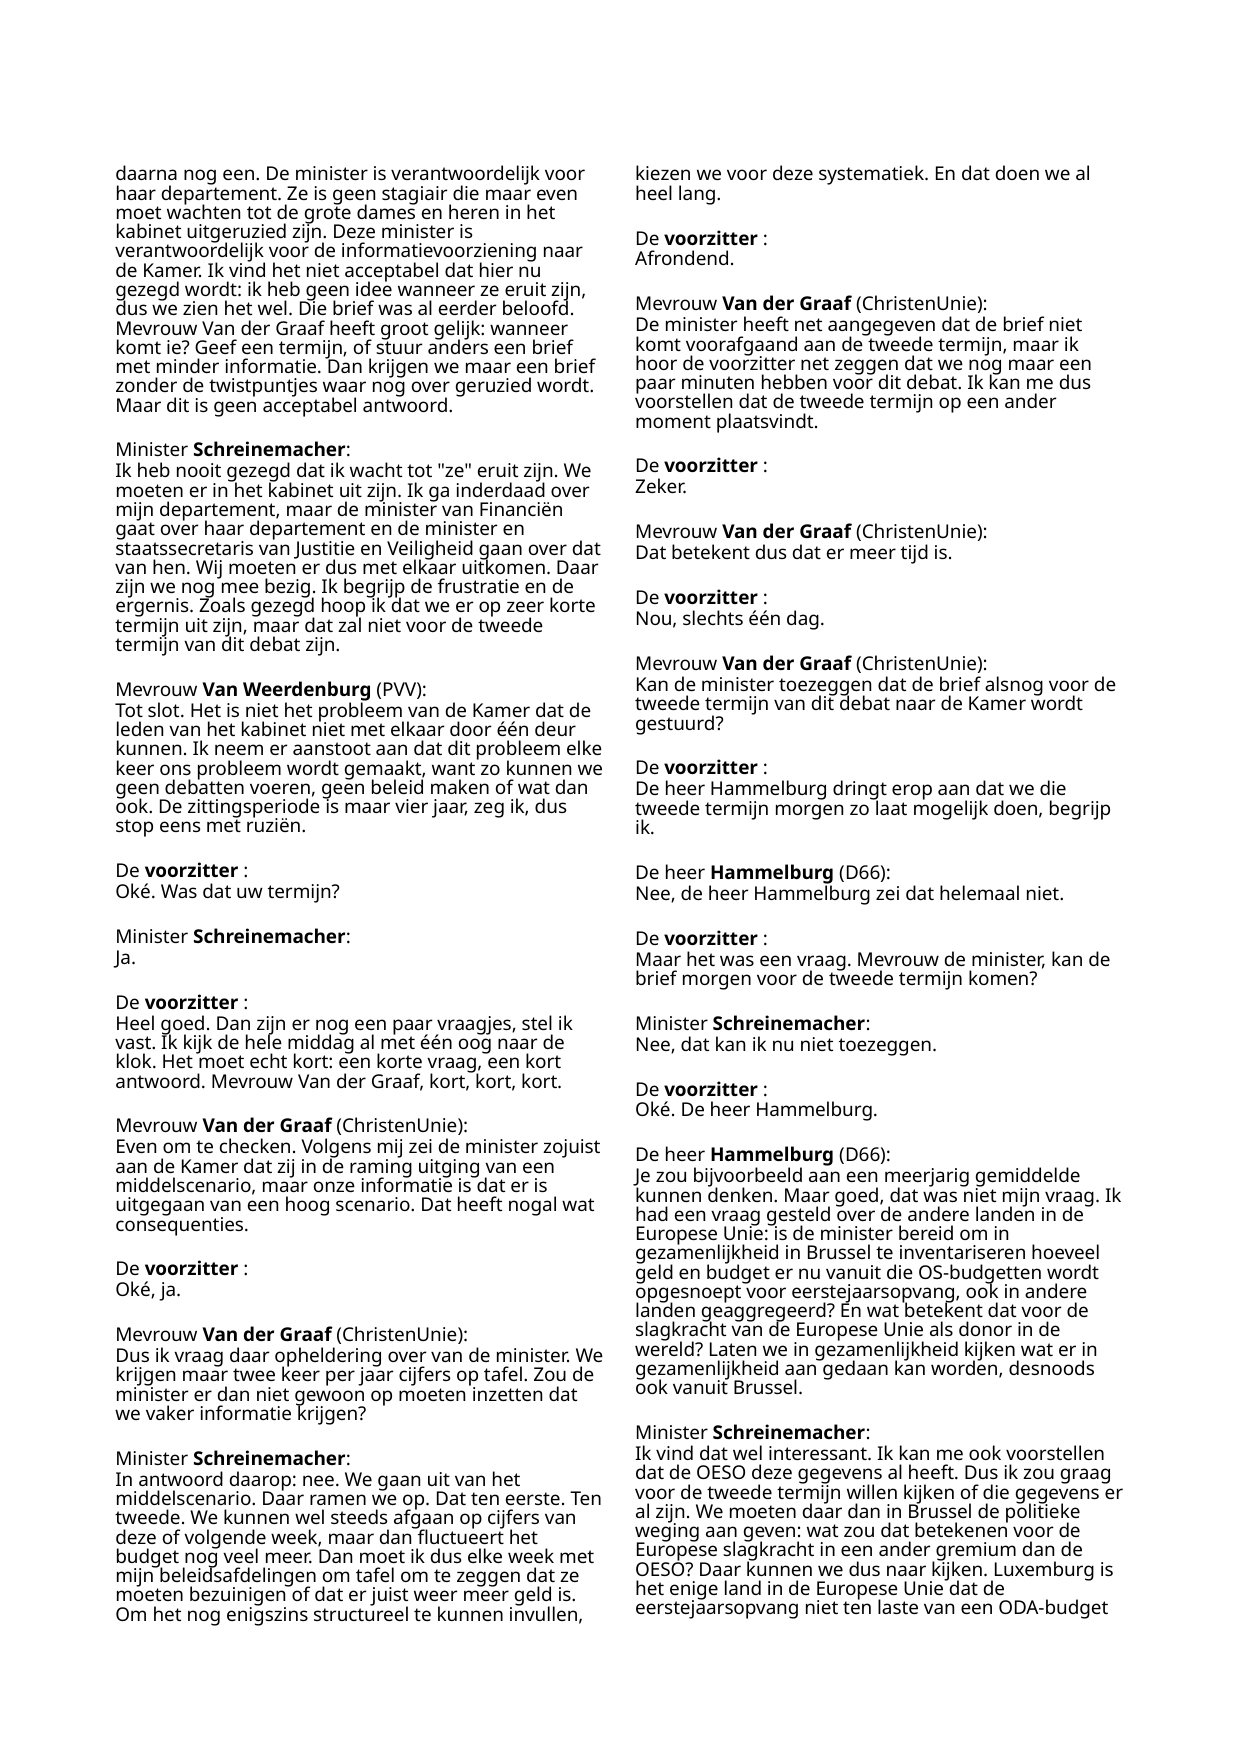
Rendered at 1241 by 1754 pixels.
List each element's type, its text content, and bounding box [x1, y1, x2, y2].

text Dus ik vraag daar opheldering over van de minister. We krijgen maar twee keer per jaar cijfers op tafel. Zou de minister er dan niet gewoon op moeten inzetten dat we vaker informatie krijgen? [115, 1347, 605, 1424]
text Dat betekent dus dat er meer tijd is. [635, 544, 1125, 563]
text In antwoord daarop: nee. We gaan uit van het middelscenario. Daar ramen we op. Dat ten eerste. Ten tweede. We kunnen wel steeds afgaan op cijfers van deze of volgende week, maar dan fluctueert het budget nog veel meer. Dan moet ik dus elke week met mijn beleidsafdelingen om tafel om te zeggen dat ze moeten bezuinigen of dat er juist weer meer geld is. Om het nog enigszins structureel te kunnen invullen, [115, 1471, 605, 1625]
text Minister Schreinemacher: [635, 1419, 1125, 1445]
text Minister Schreinemacher: [115, 923, 605, 949]
text Oké, ja. [115, 1281, 605, 1301]
text Mevrouw Van der Graaf (ChristenUnie): [635, 518, 1125, 544]
text De voorzitter : [635, 453, 1125, 478]
text De voorzitter : [635, 754, 1125, 780]
text Mevrouw Van der Graaf (ChristenUnie): [115, 1321, 605, 1347]
text daarna nog een. De minister is verantwoordelijk voor haar departement. Ze is geen stagiair die maar even moet wachten tot de grote dames en heren in het kabinet uitgeruzied zijn. Deze minister is verantwoordelijk voor de informatievoorziening naar de Kamer. Ik vind het niet acceptabel dat hier nu gezegd wordt: ik heb geen idee wanneer ze eruit zijn, dus we zien het wel. Die brief was al eerder beloofd. Mevrouw Van der Graaf heeft groot gelijk: wanneer komt ie? Geef een termijn, of stuur anders een brief met minder informatie. Dan krijgen we maar een brief zonder de twistpuntjes waar nog over geruzied wordt. Maar dit is geen acceptabel antwoord. [115, 165, 605, 416]
text De voorzitter : [635, 584, 1125, 610]
text De heer Hammelburg (D66): [635, 859, 1125, 885]
text De minister heeft net aangegeven dat de brief niet komt voorafgaand aan de tweede termijn, maar ik hoor de voorzitter net zeggen dat we nog maar een paar minuten hebben voor dit debat. Ik kan me dus voorstellen dat de tweede termijn op een ander moment plaatsvindt. [635, 316, 1125, 432]
text kiezen we voor deze systematiek. En dat doen we al heel lang. [635, 165, 1125, 204]
text De voorzitter : [635, 925, 1125, 951]
text De heer Hammelburg dringt erop aan dat we die tweede termijn morgen zo laat mogelijk doen, begrijp ik. [635, 780, 1125, 838]
text De voorzitter : [115, 857, 605, 883]
text Mevrouw Van der Graaf (ChristenUnie): [635, 291, 1125, 316]
text Tot slot. Het is niet het probleem van de Kamer dat de leden van het kabinet niet met elkaar door één deur kunnen. Ik neem er aanstoot aan dat dit probleem elke keer ons probleem wordt gemaakt, want zo kunnen we geen debatten voeren, geen beleid maken of wat dan ook. De zittingsperiode is maar vier jaar, zeg ik, dus stop eens met ruziën. [115, 702, 605, 837]
text Oké. De heer Hammelburg. [635, 1101, 1125, 1121]
text Minister Schreinemacher: [635, 1010, 1125, 1036]
text Nou, slechts één dag. [635, 610, 1125, 629]
text Zeker. [635, 478, 1125, 498]
text Mevrouw Van der Graaf (ChristenUnie): [115, 1113, 605, 1138]
text De voorzitter : [115, 989, 605, 1015]
text De voorzitter : [635, 1076, 1125, 1101]
text Ik vind dat wel interessant. Ik kan me ook voorstellen dat de OESO deze gegevens al heeft. Dus ik zou graag voor de tweede termijn willen kijken of die gegevens er al zijn. We moeten daar dan in Brussel de politieke weging aan geven: wat zou dat betekenen voor de Europese slagkracht in een ander gremium dan de OESO? Daar kunnen we dus naar kijken. Luxemburg is het enige land in de Europese Unie dat de eerstejaarsopvang niet ten laste van een ODA-budget [635, 1445, 1125, 1618]
text Even om te checken. Volgens mij zei de minister zojuist aan de Kamer dat zij in de raming uitging van een middelscenario, maar onze informatie is dat er is uitgegaan van een hoog scenario. Dat heeft nogal wat consequenties. [115, 1138, 605, 1235]
text De heer Hammelburg (D66): [635, 1142, 1125, 1167]
text De voorzitter : [635, 225, 1125, 250]
text Nee, de heer Hammelburg zei dat helemaal niet. [635, 885, 1125, 904]
text Minister Schreinemacher: [115, 437, 605, 462]
text Nee, dat kan ik nu niet toezeggen. [635, 1036, 1125, 1055]
text Mevrouw Van der Graaf (ChristenUnie): [635, 650, 1125, 676]
text Afrondend. [635, 250, 1125, 270]
text Oké. Was dat uw termijn? [115, 883, 605, 902]
text De voorzitter : [115, 1256, 605, 1281]
text Mevrouw Van Weerdenburg (PVV): [115, 676, 605, 702]
text Maar het was een vraag. Mevrouw de minister, kan de brief morgen voor de tweede termijn komen? [635, 951, 1125, 989]
text Ja. [115, 949, 605, 968]
text Minister Schreinemacher: [115, 1445, 605, 1471]
text Ik heb nooit gezegd dat ik wacht tot "ze" eruit zijn. We moeten er in het kabinet uit zijn. Ik ga inderdaad over mijn departement, maar de minister van Financiën gaat over haar departement en de minister en staatssecretaris van Justitie en Veiligheid gaan over dat van hen. Wij moeten er dus met elkaar uitkomen. Daar zijn we nog mee bezig. Ik begrijp de frustratie en de ergernis. Zoals gezegd hoop ik dat we er op zeer korte termijn uit zijn, maar dat zal niet voor de tweede termijn van dit debat zijn. [115, 462, 605, 655]
text Je zou bijvoorbeeld aan een meerjarig gemiddelde kunnen denken. Maar goed, dat was niet mijn vraag. Ik had een vraag gesteld over de andere landen in de Europese Unie: is de minister bereid om in gezamenlijkheid in Brussel te inventariseren hoeveel geld en budget er nu vanuit die OS-budgetten wordt opgesnoept voor eerstejaarsopvang, ook in andere landen geaggregeerd? En wat betekent dat voor de slagkracht van de Europese Unie als donor in de wereld? Laten we in gezamenlijkheid kijken wat er in gezamenlijkheid aan gedaan kan worden, desnoods ook vanuit Brussel. [635, 1167, 1125, 1398]
text Kan de minister toezeggen dat de brief alsnog voor de tweede termijn van dit debat naar de Kamer wordt gestuurd? [635, 676, 1125, 734]
text Heel goed. Dan zijn er nog een paar vraagjes, stel ik vast. Ik kijk de hele middag al met één oog naar de klok. Het moet echt kort: een korte vraag, een kort antwoord. Mevrouw Van der Graaf, kort, kort, kort. [115, 1015, 605, 1092]
